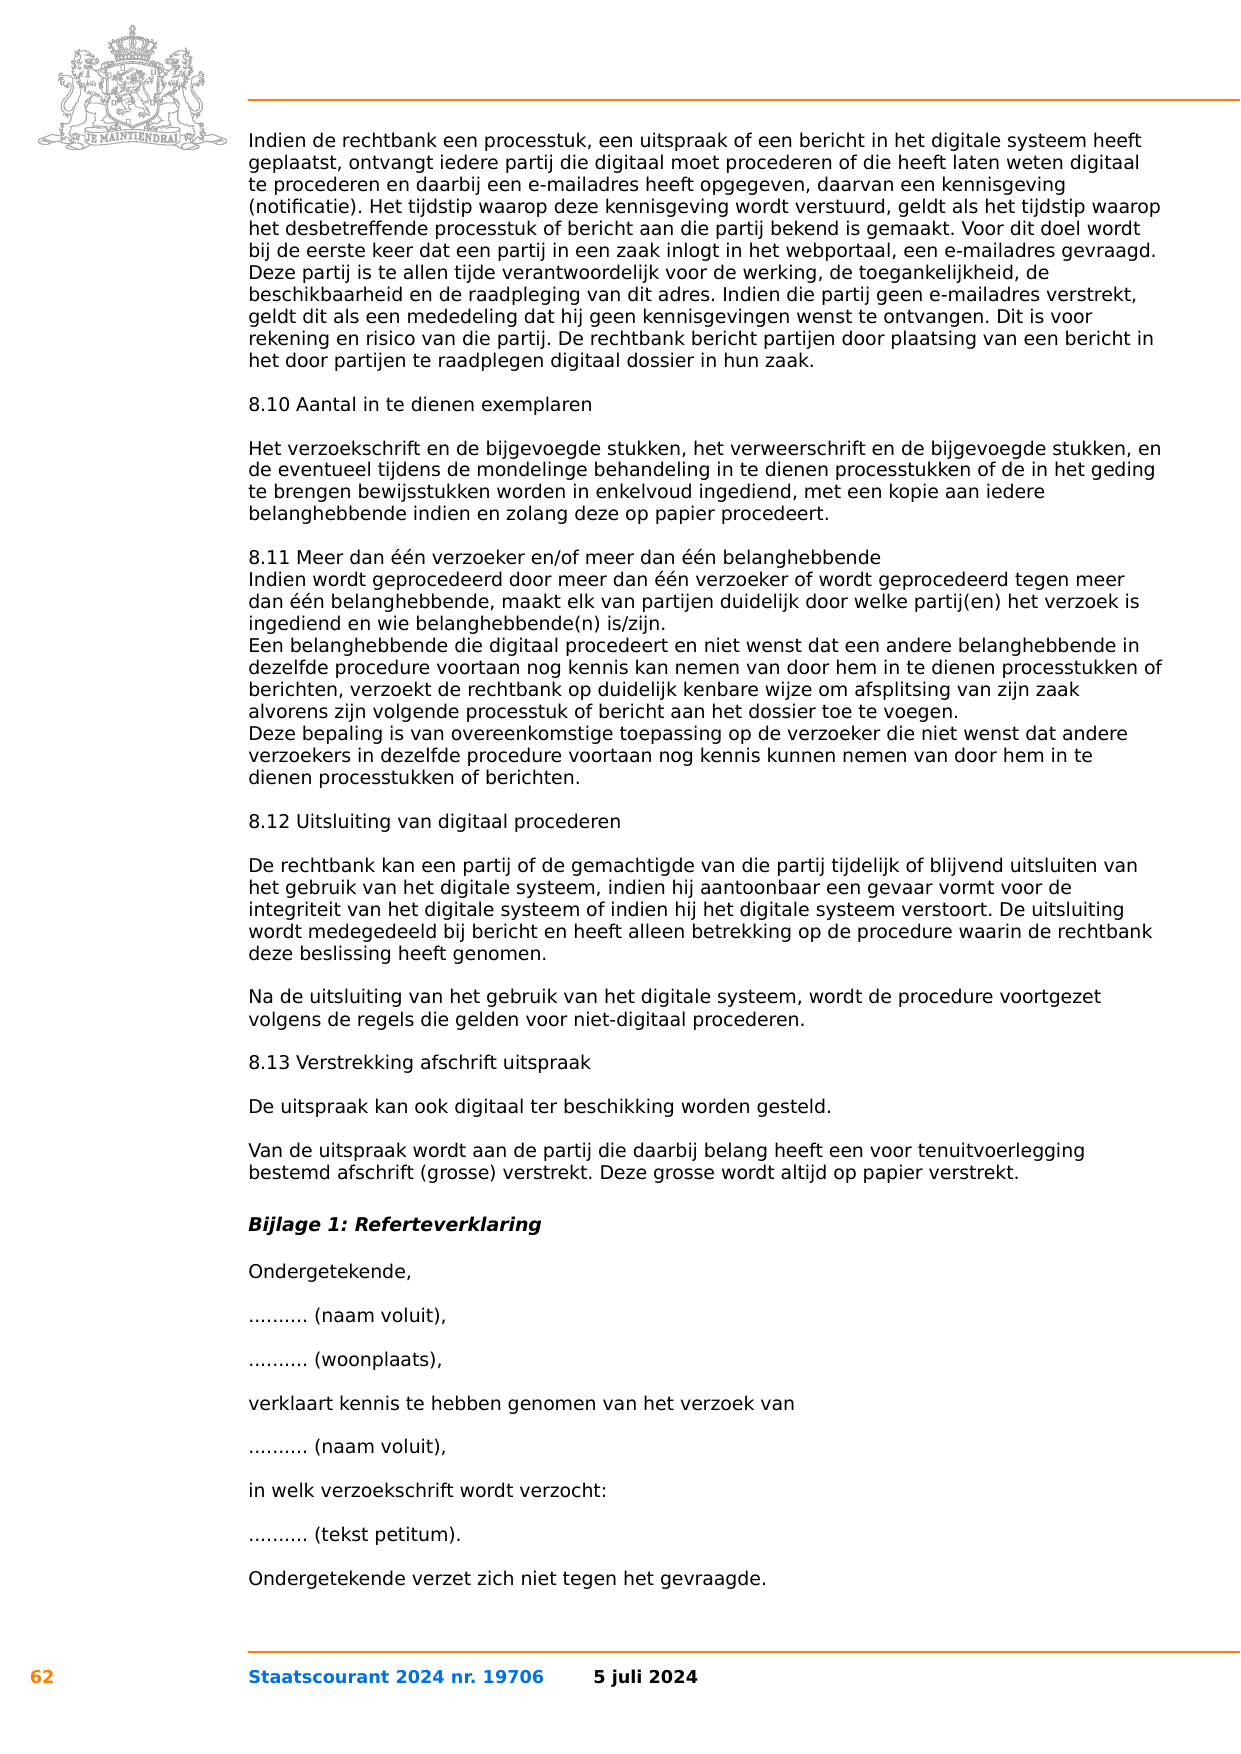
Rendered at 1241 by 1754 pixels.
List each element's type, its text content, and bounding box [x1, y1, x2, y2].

text De rechtbank kan een partij of de gemachtigde van die partij tijdelijk of blijvend uitsluiten van het gebruik van het digitale systeem, indien hij aantoonbaar een gevaar vormt voor de integriteit van het digitale systeem of indien hij het digitale systeem verstoort. De uitsluiting wordt medegedeeld bij bericht en heeft alleen betrekking op de procedure waarin de rechtbank deze beslissing heeft genomen. [248, 855, 1163, 964]
text verklaart kennis te hebben genomen van het verzoek van [248, 1392, 1163, 1414]
text Van de uitspraak wordt aan de partij die daarbij belang heeft een voor tenuitvoerlegging bestemd afschrift (grosse) verstrekt. Deze grosse wordt altijd op papier verstrekt. [248, 1140, 1163, 1184]
text Ondergetekende, [248, 1261, 1163, 1283]
text 8.11 Meer dan één verzoeker en/of meer dan één belanghebbende [248, 547, 1163, 569]
text Indien de rechtbank een processtuk, een uitspraak of een bericht in het digitale systeem heeft geplaatst, ontvangt iedere partij die digitaal moet procederen of die heeft laten weten digitaal te procederen en daarbij een e-mailadres heeft opgegeven, daarvan een kennisgeving (notificatie). Het tijdstip waarop deze kennisgeving wordt verstuurd, geldt als het tijdstip waarop het desbetreffende processtuk of bericht aan die partij bekend is gemaakt. Voor dit doel wordt bij de eerste keer dat een partij in een zaak inlogt in het webportaal, een e-mailadres gevraagd. Deze partij is te allen tijde verantwoordelijk voor de werking, de toegankelijkheid, de beschikbaarheid en de raadpleging van dit adres. Indien die partij geen e-mailadres verstrekt, geldt dit als een mededeling dat hij geen kennisgevingen wenst te ontvangen. Dit is voor rekening en risico van die partij. De rechtbank bericht partijen door plaatsing van een bericht in het door partijen te raadplegen digitaal dossier in hun zaak. [248, 130, 1163, 372]
text Een belanghebbende die digitaal procedeert en niet wenst dat een andere belanghebbende in dezelfde procedure voortaan nog kennis kan nemen van door hem in te dienen processtukken of berichten, verzoekt de rechtbank op duidelijk kenbare wijze om afsplitsing van zijn zaak alvorens zijn volgende processtuk of bericht aan het dossier toe te voegen. [248, 635, 1163, 723]
text 8.13 Verstrekking afschrift uitspraak [248, 1052, 1163, 1074]
text 8.12 Uitsluiting van digitaal procederen [248, 811, 1163, 833]
subtitle Bijlage 1: Referteverklaring [248, 1214, 1163, 1236]
text .......... (naam voluit), [248, 1305, 1163, 1327]
text De uitspraak kan ook digitaal ter beschikking worden gesteld. [248, 1096, 1163, 1118]
text Ondergetekende verzet zich niet tegen het gevraagde. [248, 1568, 1163, 1590]
text Deze bepaling is van overeenkomstige toepassing op de verzoeker die niet wenst dat andere verzoekers in dezelfde procedure voortaan nog kennis kunnen nemen van door hem in te dienen processtukken of berichten. [248, 723, 1163, 789]
text Na de uitsluiting van het gebruik van het digitale systeem, wordt de procedure voortgezet volgens de regels die gelden voor niet-digitaal procederen. [248, 986, 1163, 1030]
text 8.10 Aantal in te dienen exemplaren [248, 393, 1163, 416]
text .......... (tekst petitum). [248, 1524, 1163, 1546]
text .......... (naam voluit), [248, 1436, 1163, 1458]
text in welk verzoekschrift wordt verzocht: [248, 1480, 1163, 1502]
text .......... (woonplaats), [248, 1349, 1163, 1371]
text Het verzoekschrift en de bijgevoegde stukken, het verweerschrift en de bijgevoegde stukken, en de eventueel tijdens de mondelinge behandeling in te dienen processtukken of de in het geding te brengen bewijsstukken worden in enkelvoud ingediend, met een kopie aan iedere belanghebbende indien en zolang deze op papier procedeert. [248, 437, 1163, 525]
picture [38, 25, 227, 150]
text Indien wordt geprocedeerd door meer dan één verzoeker of wordt geprocedeerd tegen meer dan één belanghebbende, maakt elk van partijen duidelijk door welke partij(en) het verzoek is ingediend en wie belanghebbende(n) is/zijn. [248, 569, 1163, 635]
